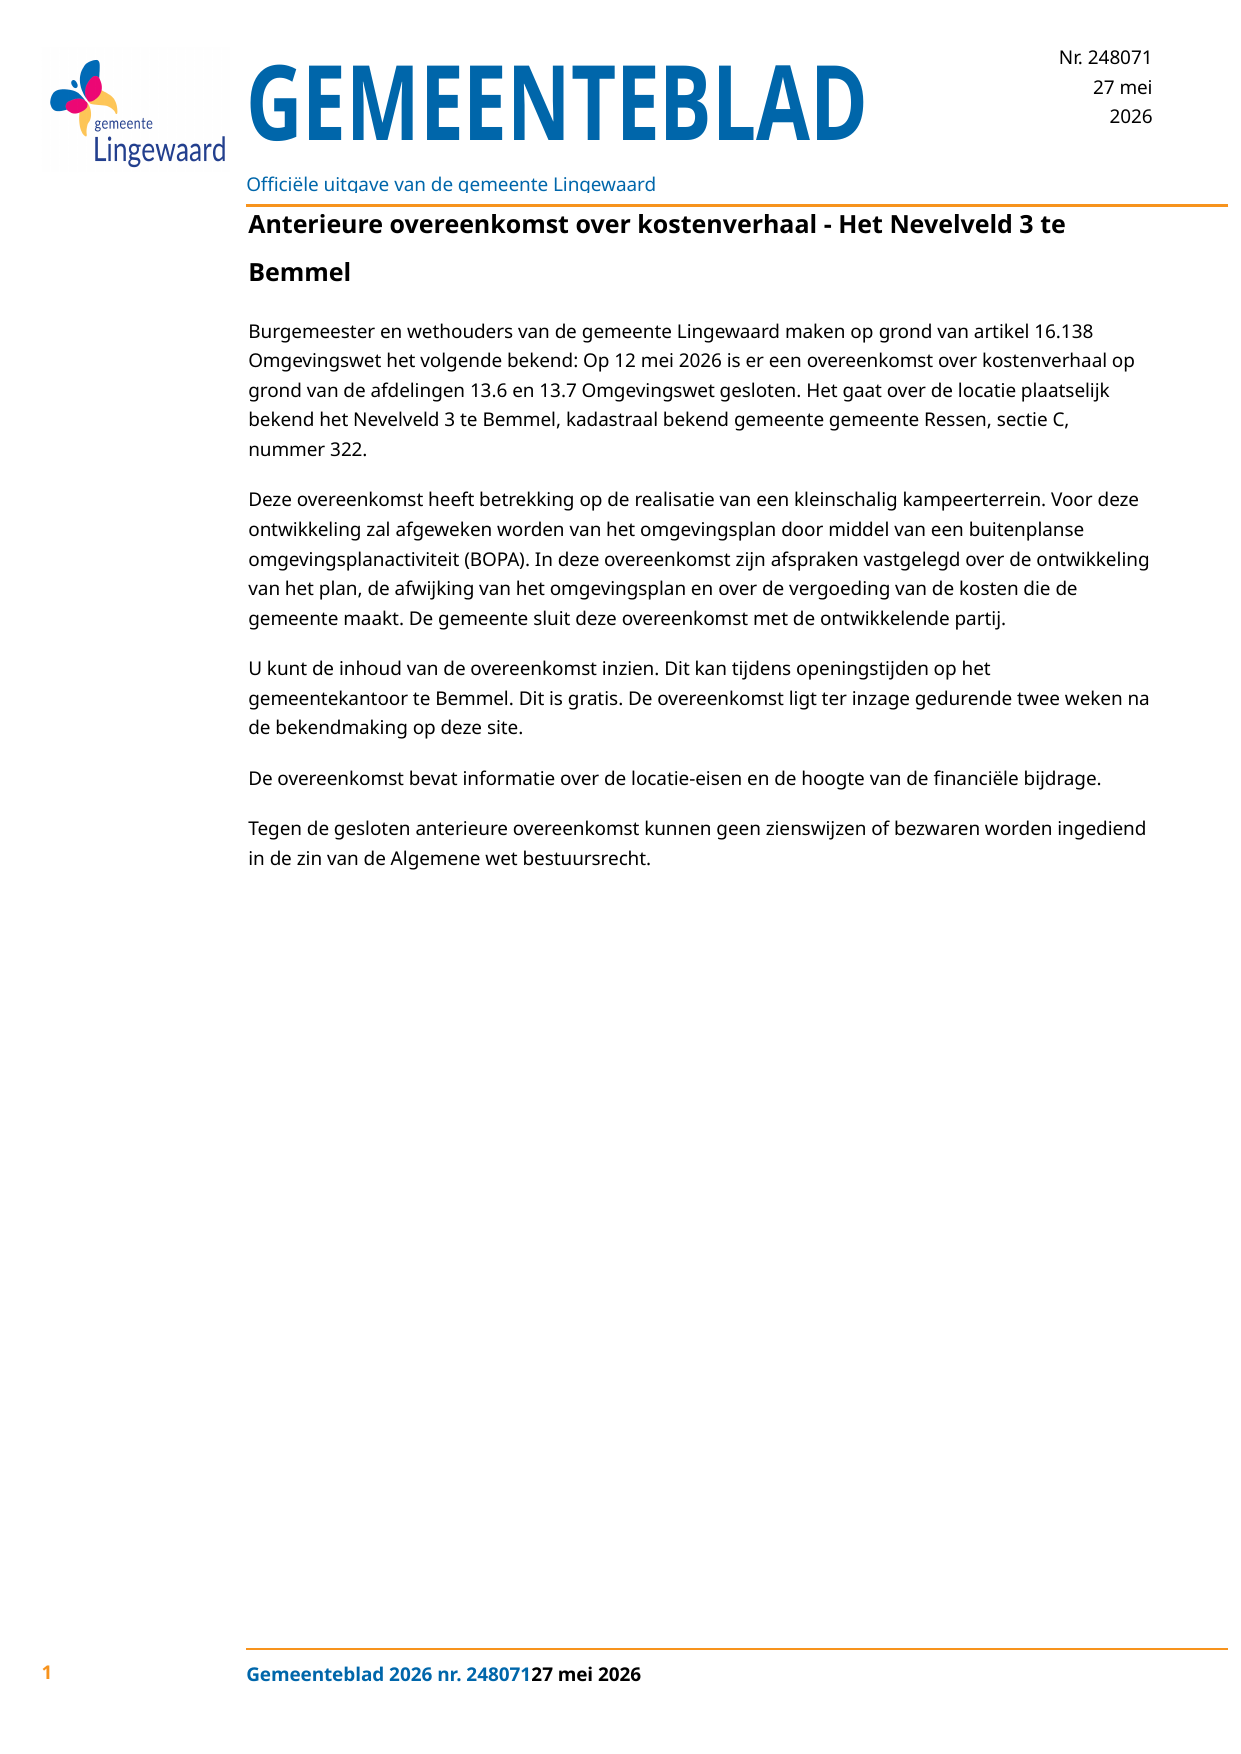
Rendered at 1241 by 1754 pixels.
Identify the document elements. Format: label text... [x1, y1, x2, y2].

picture [41, 47, 231, 172]
text De overeenkomst bevat informatie over de locatie-eisen en de hoogte van de financiële bijdrage. [248, 765, 1152, 791]
text Burgemeester en wethouders van de gemeente Lingewaard maken op grond van artikel 16.138 Omgevingswet het volgende bekend: Op 12 mei 2026 is er een overeenkomst over kostenverhaal op grond van de afdelingen 13.6 en 13.7 Omgevingswet gesloten. Het gaat over de locatie plaatselijk bekend het Nevelveld 3 te Bemmel, kadastraal bekend gemeente gemeente Ressen, sectie C, nummer 322. [248, 318, 1152, 462]
text Tegen de gesloten anterieure overeenkomst kunnen geen zienswijzen of bezwaren worden ingediend in de zin van de Algemene wet bestuursrecht. [248, 815, 1152, 871]
text U kunt de inhoud van de overeenkomst inzien. Dit kan tijdens openingstijden op het gemeentekantoor te Bemmel. Dit is gratis. De overeenkomst ligt ter inzage gedurende twee weken na de bekendmaking op deze site. [248, 655, 1152, 740]
text Anterieure overeenkomst over kostenverhaal - Het Nevelveld 3 te Bemmel [248, 207, 1152, 288]
text Deze overeenkomst heeft betrekking op de realisatie van een kleinschalig kampeerterrein. Voor deze ontwikkeling zal afgeweken worden van het omgevingsplan door middel van een buitenplanse omgevingsplanactiviteit (BOPA). In deze overeenkomst zijn afspraken vastgelegd over de ontwikkeling van het plan, de afwijking van het omgevingsplan en over de vergoeding van de kosten die de gemeente maakt. De gemeente sluit deze overeenkomst met de ontwikkelende partij. [248, 487, 1152, 631]
